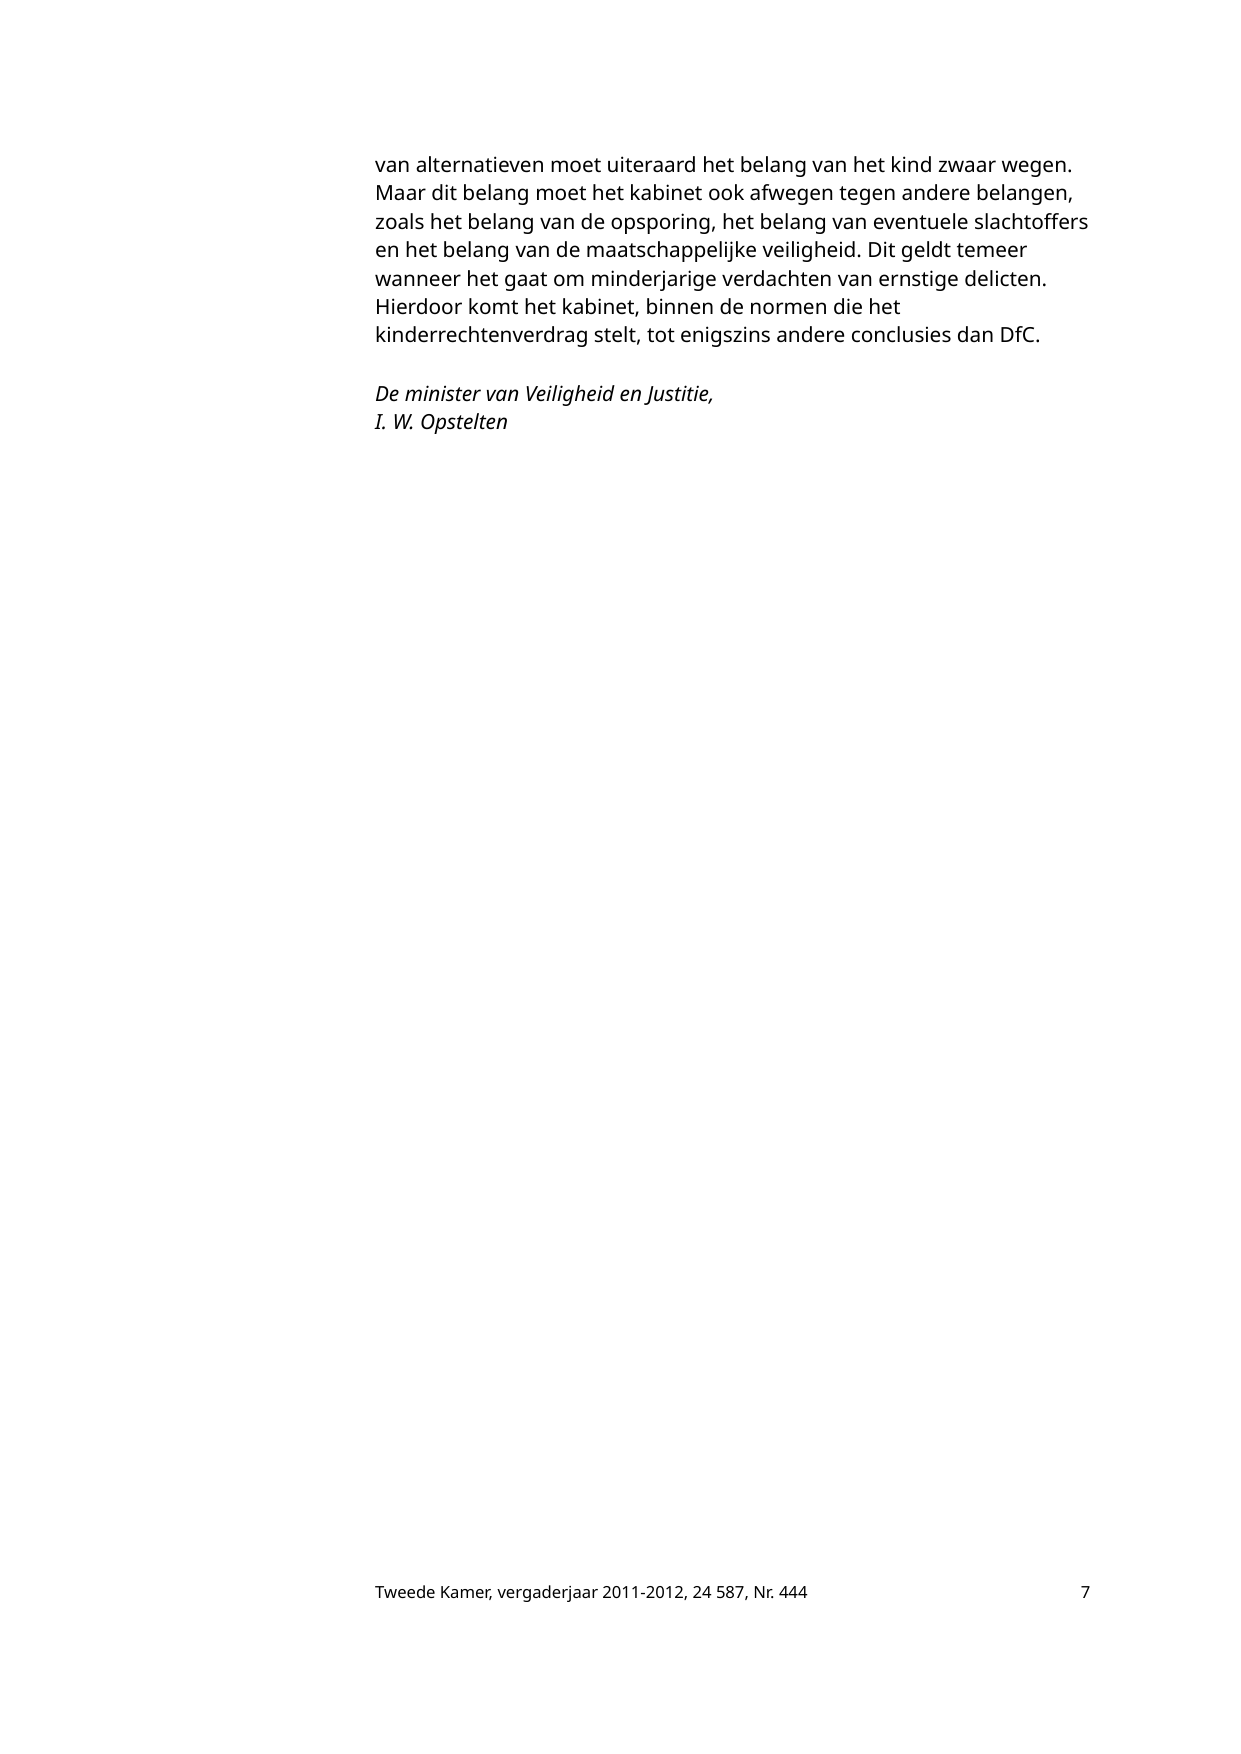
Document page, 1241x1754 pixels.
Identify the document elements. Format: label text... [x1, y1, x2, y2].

text van alternatieven moet uiteraard het belang van het kind zwaar wegen. Maar dit belang moet het kabinet ook afwegen tegen andere belangen, zoals het belang van de opsporing, het belang van eventuele slachtoffers en het belang van de maatschappelijke veiligheid. Dit geldt temeer wanneer het gaat om minderjarige verdachten van ernstige delicten. Hierdoor komt het kabinet, binnen de normen die het kinderrechtenverdrag stelt, tot enigszins andere conclusies dan DfC. [375, 150, 1090, 349]
text De minister van Veiligheid en Justitie, [375, 379, 1090, 407]
text I. W. Opstelten [375, 407, 1090, 436]
